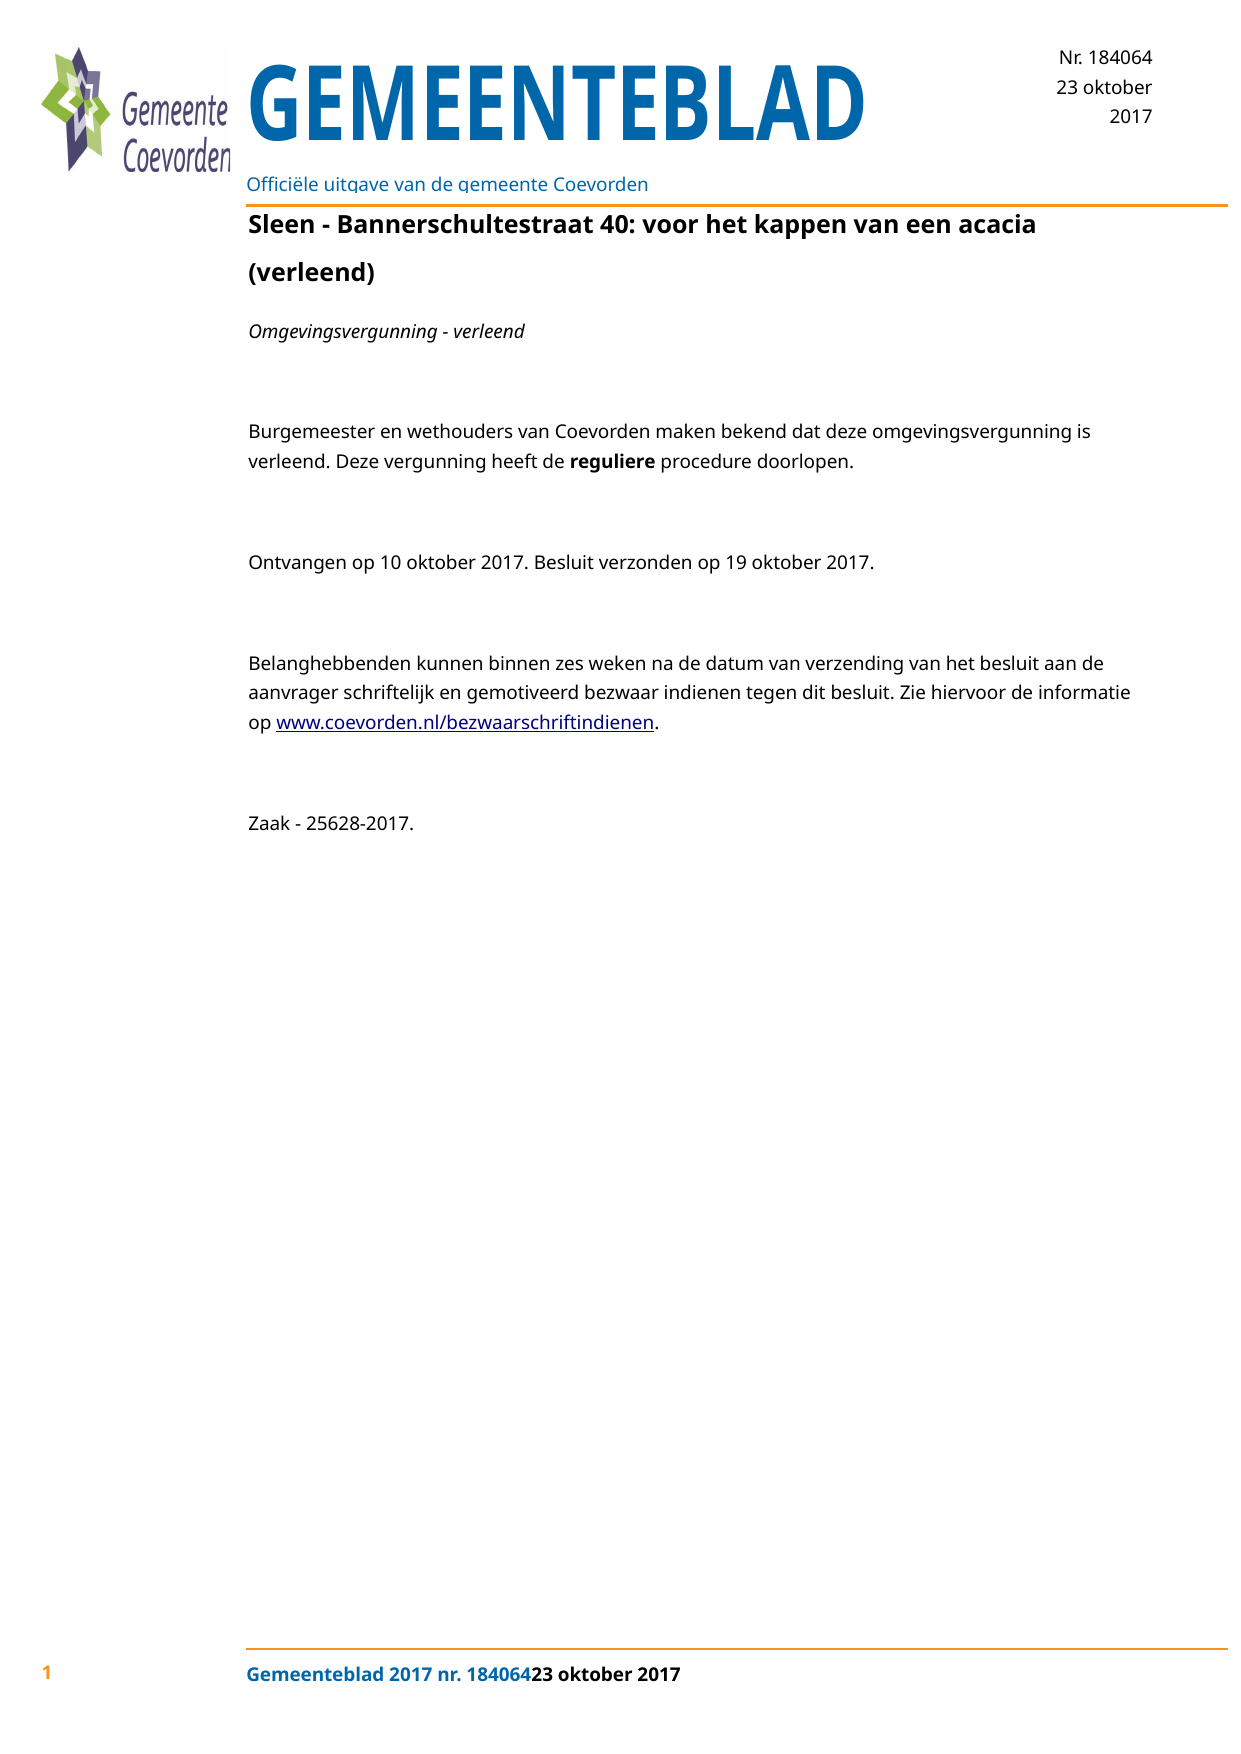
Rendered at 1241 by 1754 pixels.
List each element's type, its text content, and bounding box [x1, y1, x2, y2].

text Belanghebbenden kunnen binnen zes weken na de datum van verzending van het besluit aan de aanvrager schriftelijk en gemotiveerd bezwaar indienen tegen dit besluit. Zie hiervoor de informatie op www.coevorden.nl/bezwaarschriftindienen. [248, 650, 1152, 735]
text Sleen - Bannerschultestraat 40: voor het kappen van een acacia (verleend) [248, 207, 1152, 288]
text Ontvangen op 10 oktober 2017. Besluit verzonden op 19 oktober 2017. [248, 549, 1152, 575]
picture [41, 47, 231, 172]
text Burgemeester en wethouders van Coevorden maken bekend dat deze omgevingsvergunning is verleend. Deze vergunning heeft de reguliere procedure doorlopen. [248, 419, 1152, 474]
text Omgevingsvergunning - verleend [248, 318, 1152, 344]
text Zaak - 25628-2017. [248, 810, 1152, 836]
